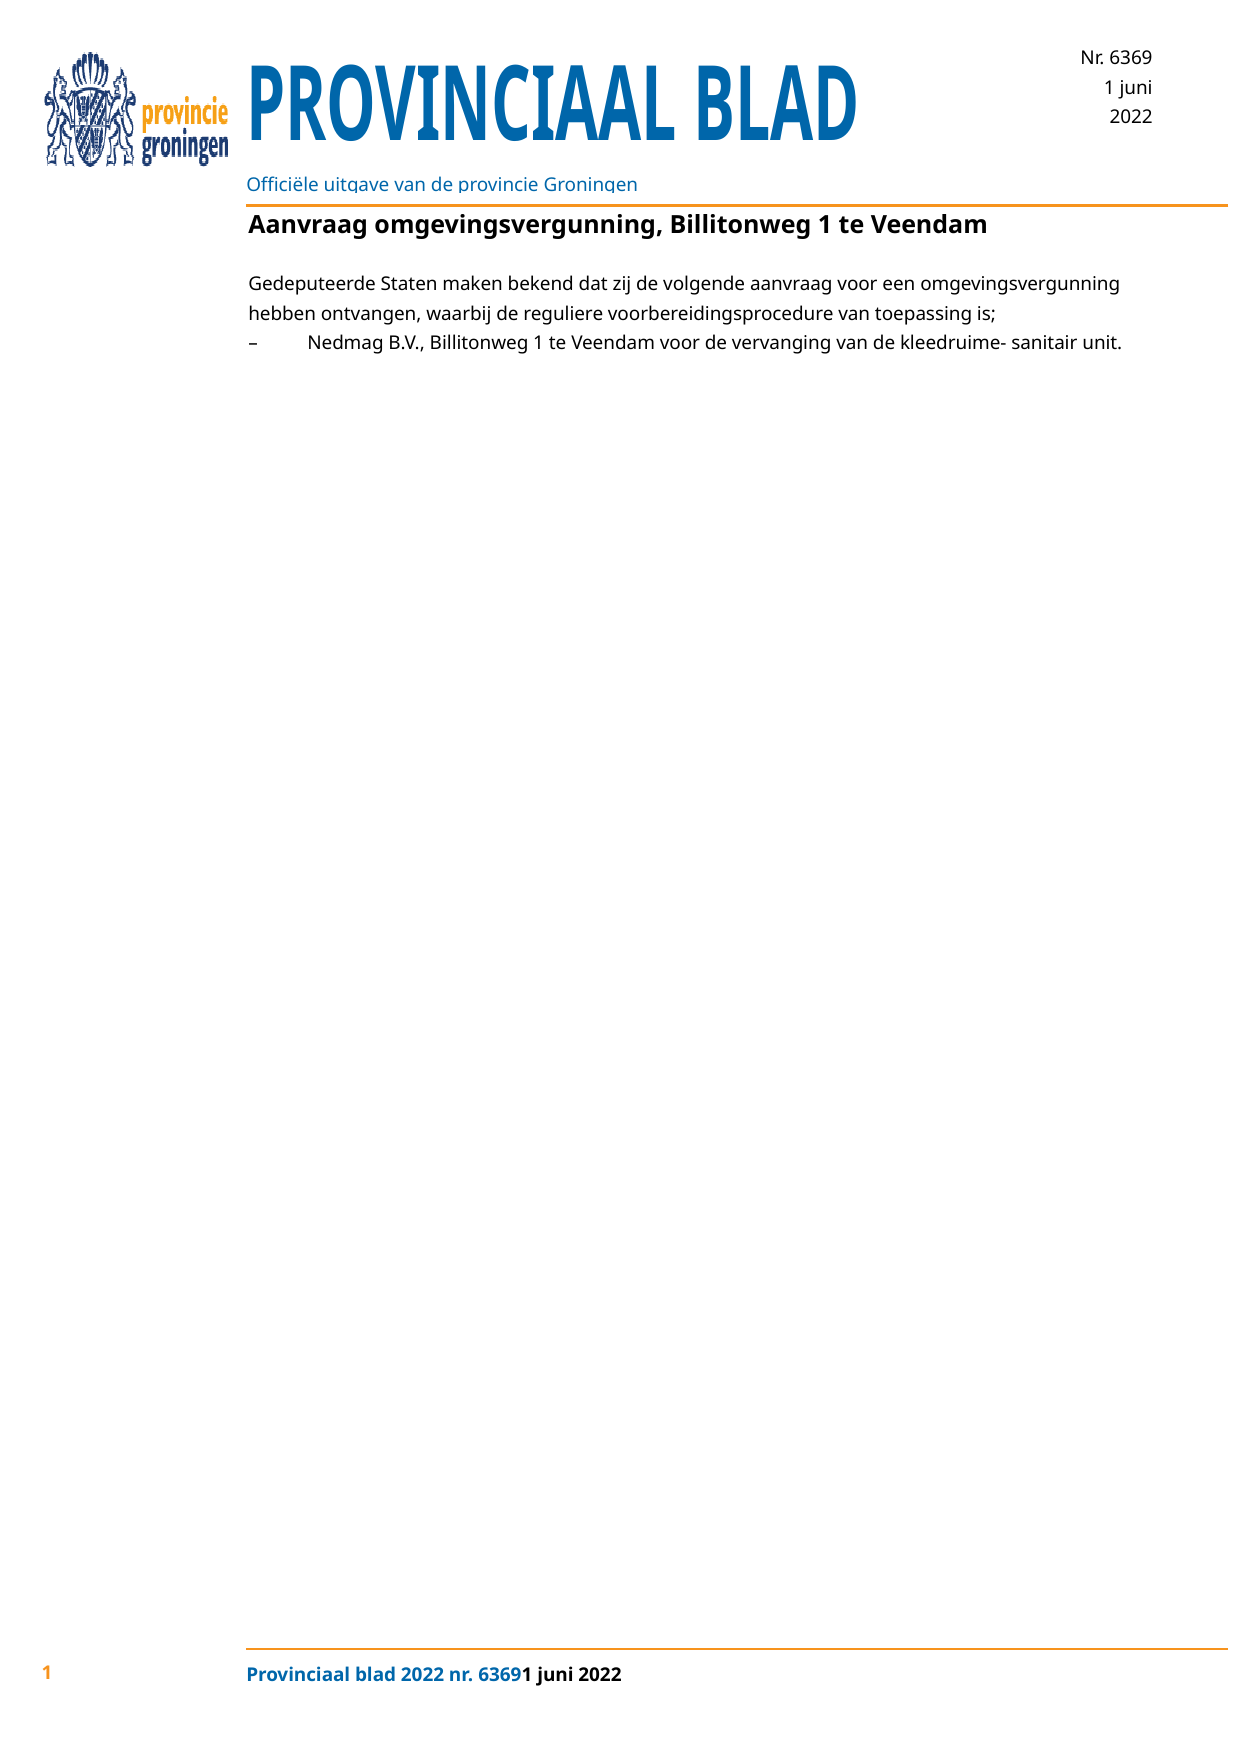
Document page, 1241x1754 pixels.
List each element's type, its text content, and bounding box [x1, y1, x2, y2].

list Nedmag B.V., Billitonweg 1 te Veendam voor de vervanging van de kleedruime- sanitair unit. [248, 329, 1152, 355]
picture [41, 47, 231, 172]
text Gedeputeerde Staten maken bekend dat zij de volgende aanvraag voor een omgevingsvergunning hebben ontvangen, waarbij de reguliere voorbereidingsprocedure van toepassing is; [248, 270, 1152, 326]
text Aanvraag omgevingsvergunning, Billitonweg 1 te Veendam [248, 207, 1152, 241]
